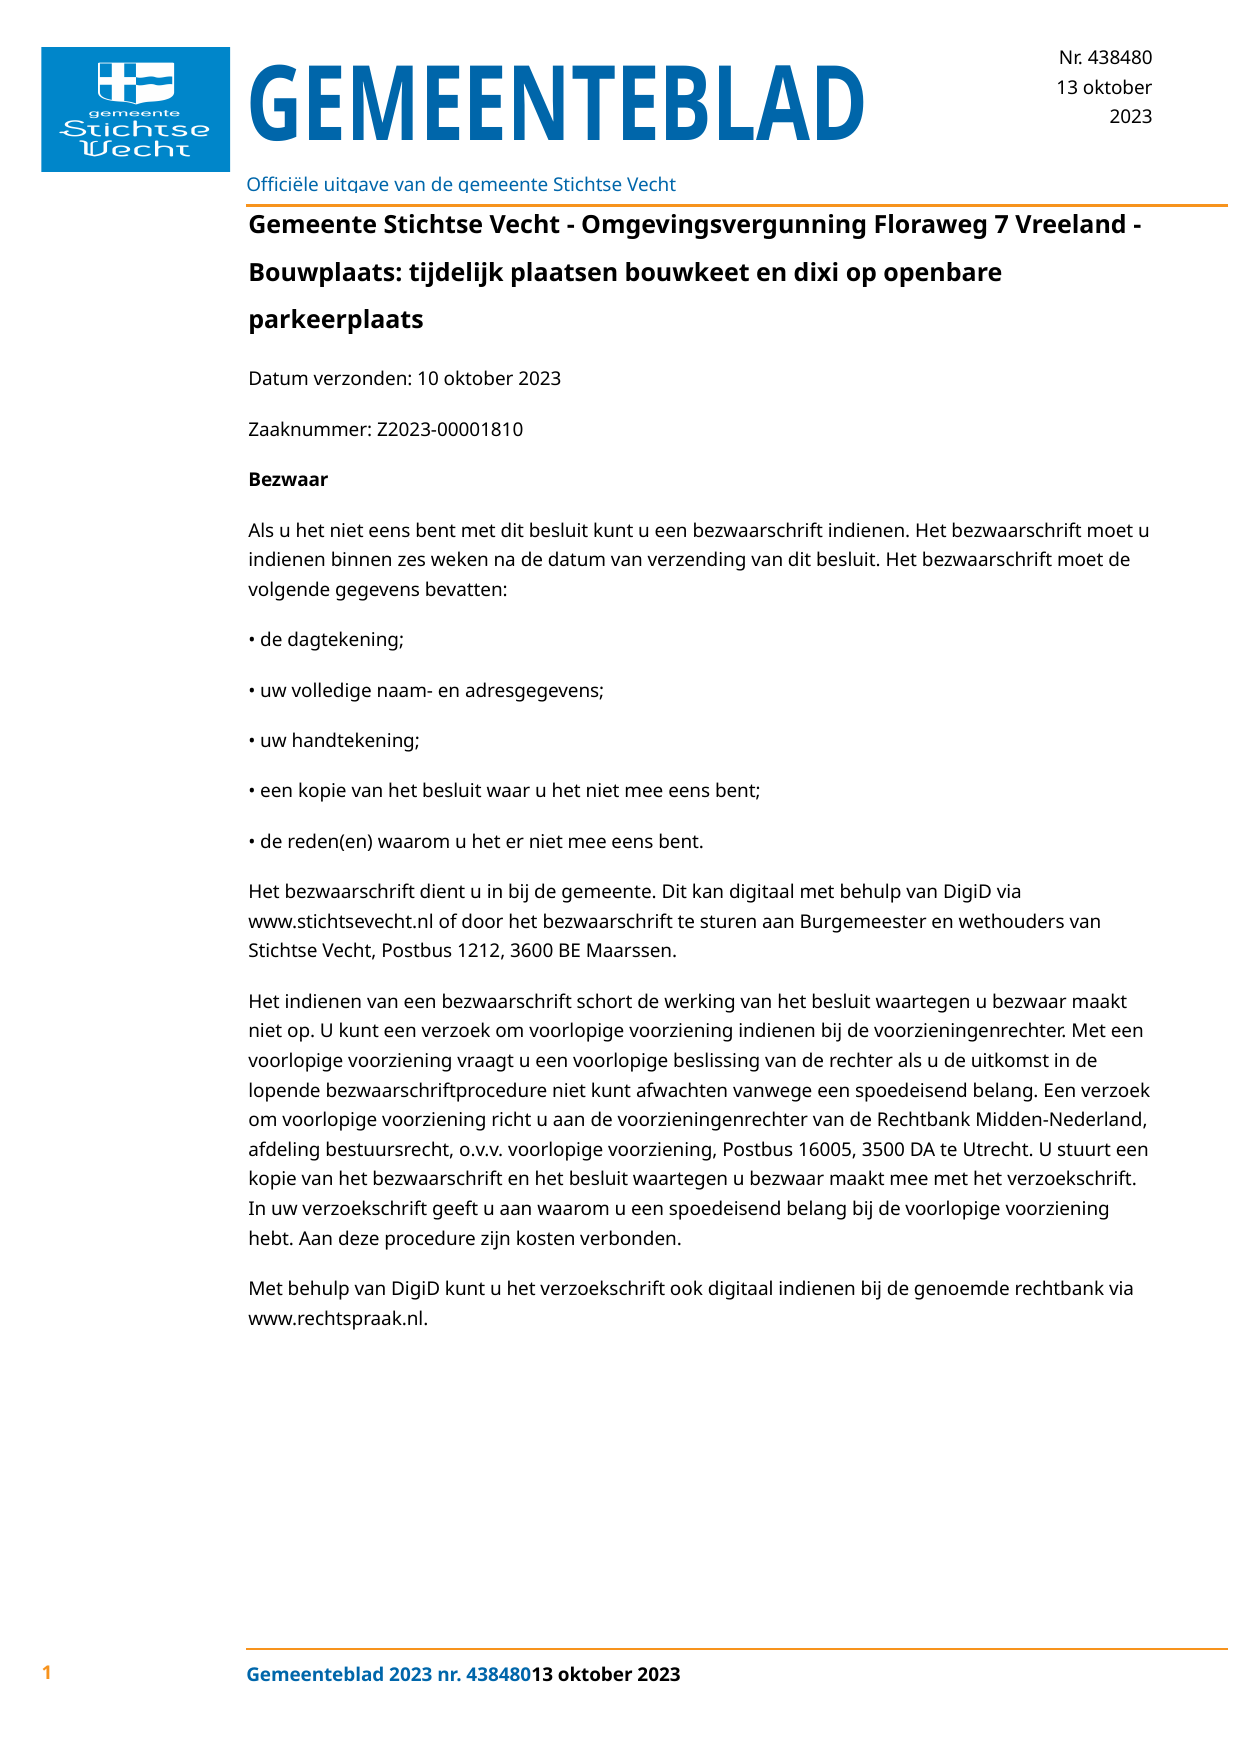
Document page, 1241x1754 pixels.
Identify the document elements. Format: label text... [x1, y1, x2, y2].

text Zaaknummer: Z2023-00001810 [248, 416, 1152, 442]
text • de dagtekening; [248, 626, 1152, 652]
text Het indienen van een bezwaarschrift schort de werking van het besluit waartegen u bezwaar maakt niet op. U kunt een verzoek om voorlopige voorziening indienen bij de voorzieningenrechter. Met een voorlopige voorziening vraagt u een voorlopige beslissing van de rechter als u de uitkomst in de lopende bezwaarschriftprocedure niet kunt afwachten vanwege een spoedeisend belang. Een verzoek om voorlopige voorziening richt u aan de voorzieningenrechter van de Rechtbank Midden-Nederland, afdeling bestuursrecht, o.v.v. voorlopige voorziening, Postbus 16005, 3500 DA te Utrecht. U stuurt een kopie van het bezwaarschrift en het besluit waartegen u bezwaar maakt mee met het verzoekschrift. In uw verzoekschrift geeft u aan waarom u een spoedeisend belang bij de voorlopige voorziening hebt. Aan deze procedure zijn kosten verbonden. [248, 988, 1152, 1250]
text Datum verzonden: 10 oktober 2023 [248, 366, 1152, 391]
text Gemeente Stichtse Vecht - Omgevingsvergunning Floraweg 7 Vreeland - Bouwplaats: tijdelijk plaatsen bouwkeet en dixi op openbare parkeerplaats [248, 207, 1152, 336]
text Als u het niet eens bent met dit besluit kunt u een bezwaarschrift indienen. Het bezwaarschrift moet u indienen binnen zes weken na de datum van verzending van dit besluit. Het bezwaarschrift moet de volgende gegevens bevatten: [248, 517, 1152, 602]
text Het bezwaarschrift dient u in bij de gemeente. Dit kan digitaal met behulp van DigiD via www.stichtsevecht.nl of door het bezwaarschrift te sturen aan Burgemeester en wethouders van Stichtse Vecht, Postbus 1212, 3600 BE Maarssen. [248, 878, 1152, 963]
picture [99, 63, 135, 101]
text • een kopie van het besluit waar u het niet mee eens bent; [248, 778, 1152, 803]
text • uw volledige naam- en adresgegevens; [248, 677, 1152, 702]
text Bezwaar [248, 466, 1152, 492]
picture [137, 63, 174, 103]
text Met behulp van DigiD kunt u het verzoekschrift ook digitaal indienen bij de genoemde rechtbank via www.rechtspraak.nl. [248, 1275, 1152, 1330]
text • de reden(en) waarom u het er niet mee eens bent. [248, 828, 1152, 854]
text • uw handtekening; [248, 727, 1152, 753]
